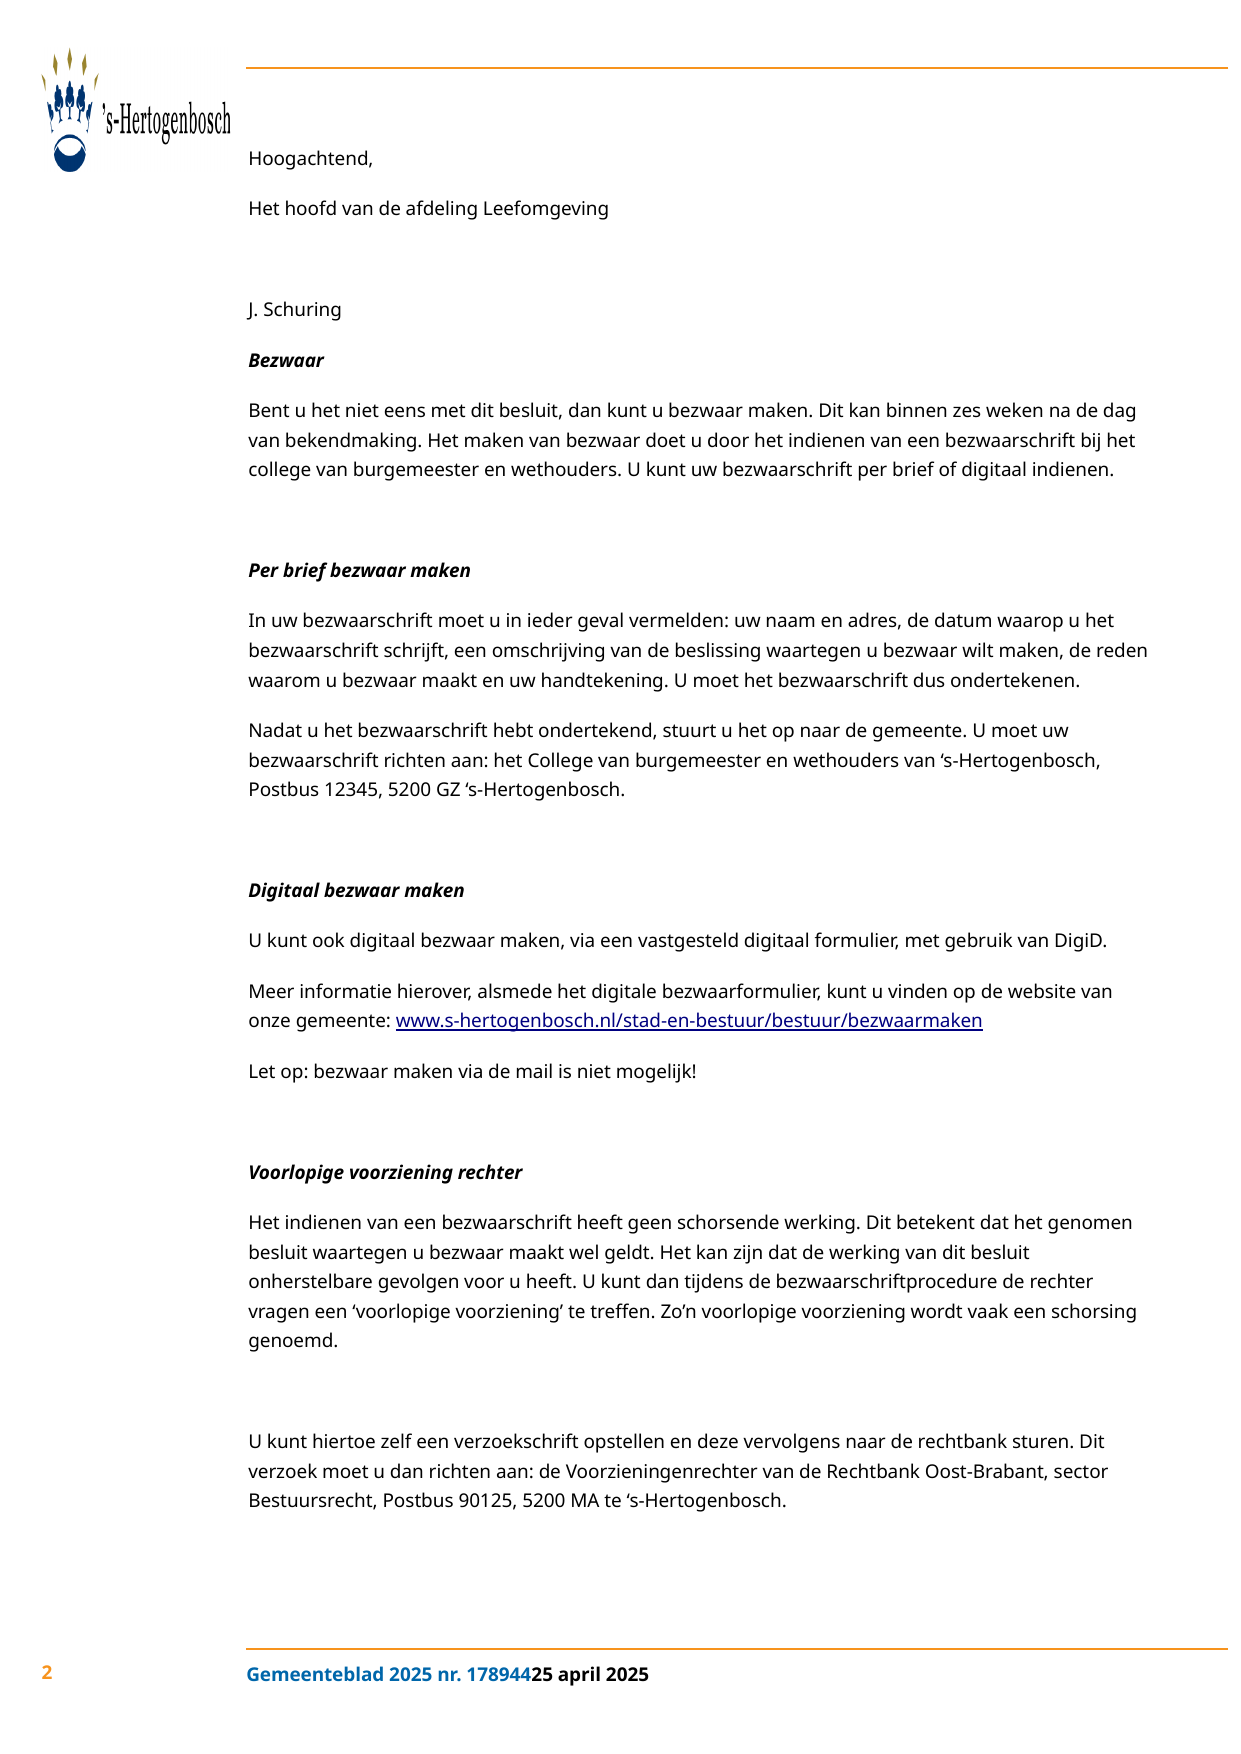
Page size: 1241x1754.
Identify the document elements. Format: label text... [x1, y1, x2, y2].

text Digitaal bezwaar maken [248, 877, 1152, 903]
text Hoogachtend, [248, 145, 1152, 171]
text U kunt hiertoe zelf een verzoekschrift opstellen en deze vervolgens naar de rechtbank sturen. Dit verzoek moet u dan richten aan: de Voorzieningenrechter van de Rechtbank Oost-Brabant, sector Bestuursrecht, Postbus 90125, 5200 MA te ‘s-Hertogenbosch. [248, 1428, 1152, 1513]
picture [41, 47, 231, 172]
text Voorlopige voorziening rechter [248, 1159, 1152, 1185]
text Meer informatie hierover, alsmede het digitale bezwaarformulier, kunt u vinden op de website van onze gemeente: www.s-hertogenbosch.nl/stad-en-bestuur/bestuur/bezwaarmaken [248, 978, 1152, 1033]
text Per brief bezwaar maken [248, 557, 1152, 583]
text Het hoofd van de afdeling Leefomgeving [248, 196, 1152, 221]
text Nadat u het bezwaarschrift hebt ondertekend, stuurt u het op naar de gemeente. U moet uw bezwaarschrift richten aan: het College van burgemeester en wethouders van ‘s-Hertogenbosch, Postbus 12345, 5200 GZ ‘s-Hertogenbosch. [248, 717, 1152, 802]
text Let op: bezwaar maken via de mail is niet mogelijk! [248, 1058, 1152, 1084]
text Bent u het niet eens met dit besluit, dan kunt u bezwaar maken. Dit kan binnen zes weken na de dag van bekendmaking. Het maken van bezwaar doet u door het indienen van een bezwaarschrift bij het college van burgemeester en wethouders. U kunt uw bezwaarschrift per brief of digitaal indienen. [248, 397, 1152, 482]
text In uw bezwaarschrift moet u in ieder geval vermelden: uw naam en adres, de datum waarop u het bezwaarschrift schrijft, een omschrijving van de beslissing waartegen u bezwaar wilt maken, de reden waarom u bezwaar maakt en uw handtekening. U moet het bezwaarschrift dus ondertekenen. [248, 608, 1152, 693]
text J. Schuring [248, 296, 1152, 322]
text Het indienen van een bezwaarschrift heeft geen schorsende werking. Dit betekent dat het genomen besluit waartegen u bezwaar maakt wel geldt. Het kan zijn dat de werking van dit besluit onherstelbare gevolgen voor u heeft. U kunt dan tijdens de bezwaarschriftprocedure de rechter vragen een ‘voorlopige voorziening’ te treffen. Zo’n voorlopige voorziening wordt vaak een schorsing genoemd. [248, 1209, 1152, 1353]
text U kunt ook digitaal bezwaar maken, via een vastgesteld digitaal formulier, met gebruik van DigiD. [248, 928, 1152, 953]
text Bezwaar [248, 347, 1152, 373]
